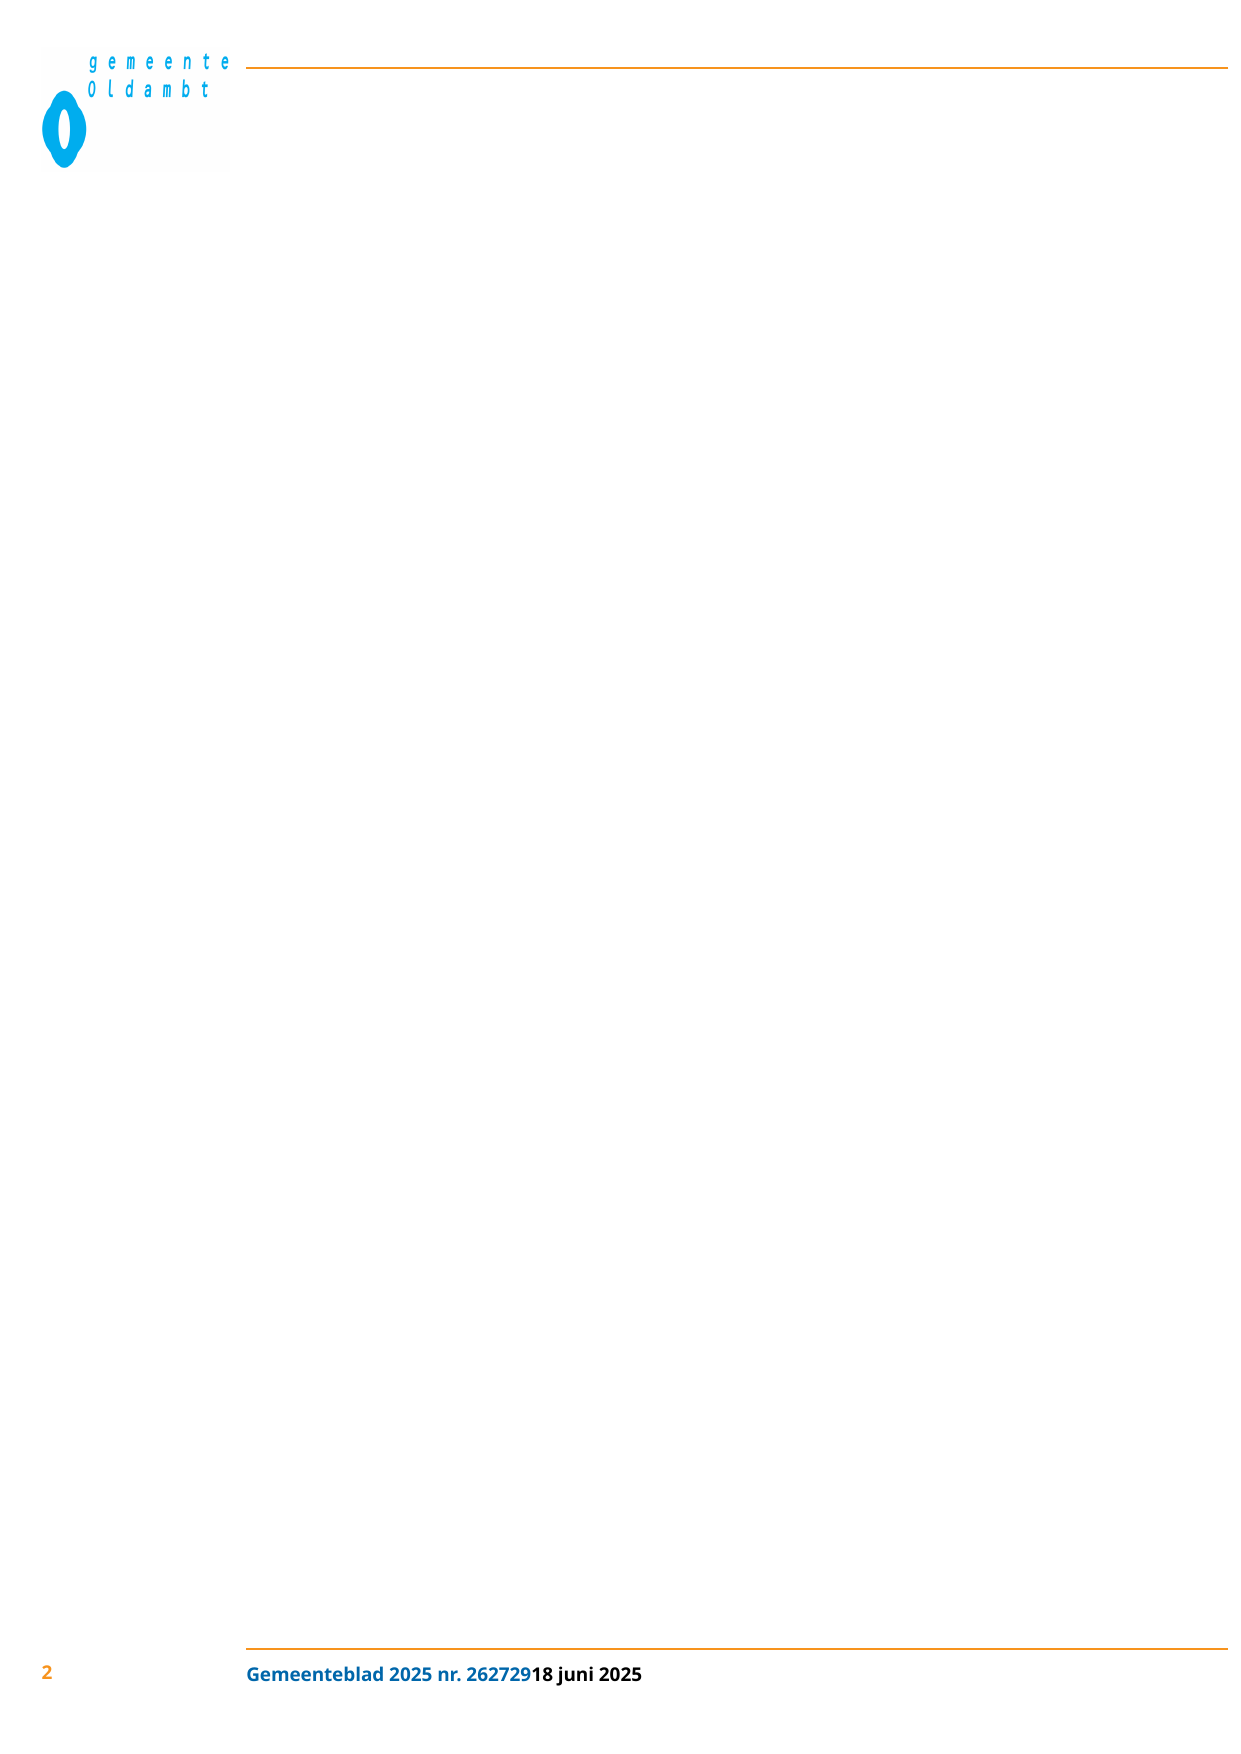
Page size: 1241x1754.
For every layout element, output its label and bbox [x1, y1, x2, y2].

picture [41, 47, 231, 172]
